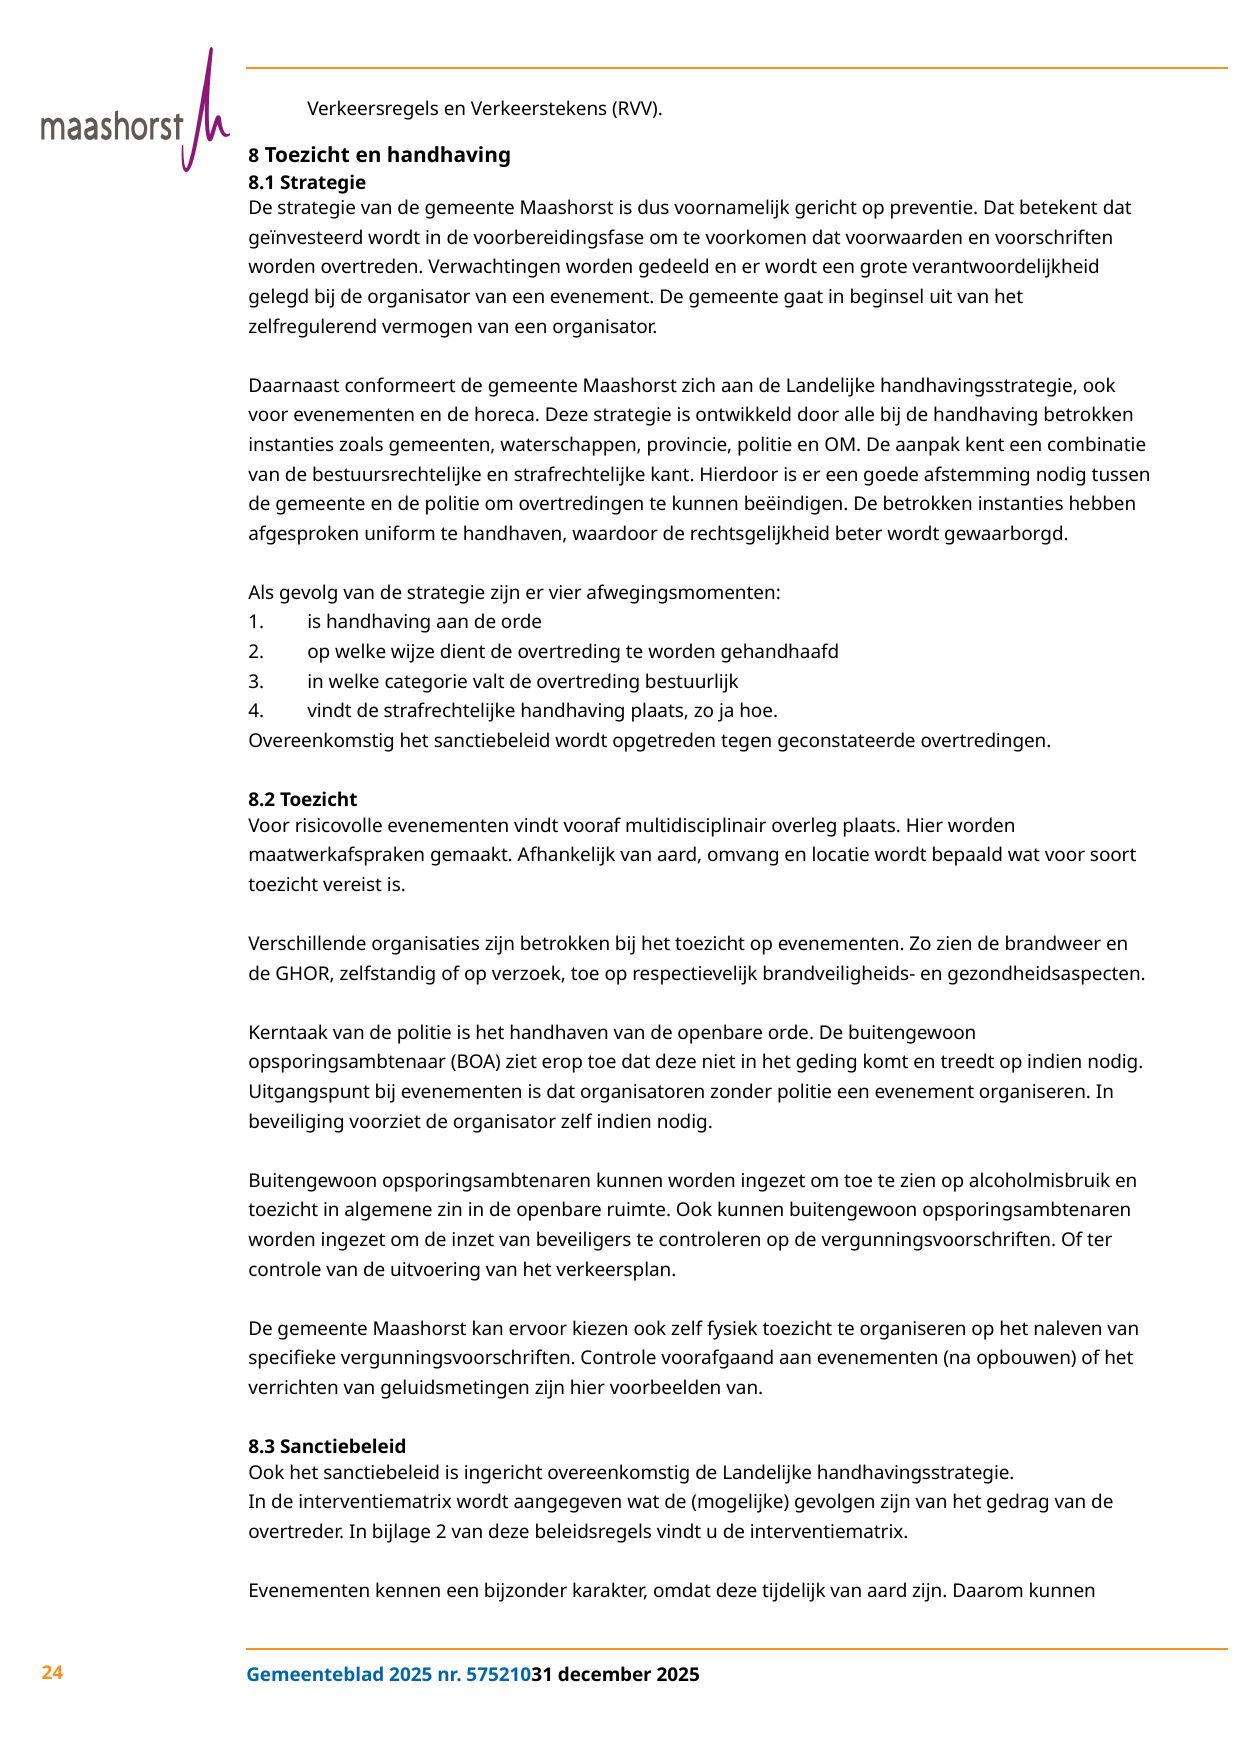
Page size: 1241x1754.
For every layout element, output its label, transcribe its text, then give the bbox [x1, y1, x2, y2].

text Daarnaast conformeert de gemeente Maashorst zich aan de Landelijke handhavingsstrategie, ook voor evenementen en de horeca. Deze strategie is ontwikkeld door alle bij de handhaving betrokken instanties zoals gemeenten, waterschappen, provincie, politie en OM. De aanpak kent een combinatie van de bestuursrechtelijke en strafrechtelijke kant. Hierdoor is er een goede afstemming nodig tussen de gemeente en de politie om overtredingen te kunnen beëindigen. De betrokken instanties hebben afgesproken uniform te handhaven, waardoor de rechtsgelijkheid beter wordt gewaarborgd. [248, 372, 1152, 546]
text Als gevolg van de strategie zijn er vier afwegingsmomenten: [248, 579, 1152, 605]
text Buitengewoon opsporingsambtenaren kunnen worden ingezet om toe te zien op alcoholmisbruik en toezicht in algemene zin in de openbare ruimte. Ook kunnen buitengewoon opsporingsambtenaren worden ingezet om de inzet van beveiligers te controleren op de vergunningsvoorschriften. Of ter controle van de uitvoering van het verkeersplan. [248, 1167, 1152, 1281]
picture [41, 47, 231, 172]
text 8.2 Toezicht [248, 786, 1152, 812]
list op welke wijze dient de overtreding te worden gehandhaafd [248, 638, 1152, 664]
list is handhaving aan de orde [248, 609, 1152, 634]
list Verkeersregels en Verkeerstekens (RVV). [248, 95, 1152, 121]
list vindt de strafrechtelijke handhaving plaats, zo ja hoe. [248, 697, 1152, 723]
list in welke categorie valt de overtreding bestuurlijk [248, 668, 1152, 694]
text Voor risicovolle evenementen vindt vooraf multidisciplinair overleg plaats. Hier worden maatwerkafspraken gemaakt. Afhankelijk van aard, omvang en locatie wordt bepaald wat voor soort toezicht vereist is. [248, 812, 1152, 897]
text De gemeente Maashorst kan ervoor kiezen ook zelf fysiek toezicht te organiseren op het naleven van specifieke vergunningsvoorschriften. Controle voorafgaand aan evenementen (na opbouwen) of het verrichten van geluidsmetingen zijn hier voorbeelden van. [248, 1315, 1152, 1400]
text Verschillende organisaties zijn betrokken bij het toezicht op evenementen. Zo zien de brandweer en de GHOR, zelfstandig of op verzoek, toe op respectievelijk brandveiligheids- en gezondheidsaspecten. [248, 930, 1152, 986]
text Ook het sanctiebeleid is ingericht overeenkomstig de Landelijke handhavingsstrategie. [248, 1459, 1152, 1485]
text Kerntaak van de politie is het handhaven van de openbare orde. De buitengewoon opsporingsambtenaar (BOA) ziet erop toe dat deze niet in het geding komt en treedt op indien nodig. Uitgangspunt bij evenementen is dat organisatoren zonder politie een evenement organiseren. In beveiliging voorziet de organisator zelf indien nodig. [248, 1019, 1152, 1133]
text 8.3 Sanctiebeleid [248, 1433, 1152, 1459]
text In de interventiematrix wordt aangegeven wat de (mogelijke) gevolgen zijn van het gedrag van de overtreder. In bijlage 2 van deze beleidsregels vindt u de interventiematrix. [248, 1488, 1152, 1544]
text De strategie van de gemeente Maashorst is dus voornamelijk gericht op preventie. Dat betekent dat geïnvesteerd wordt in de voorbereidingsfase om te voorkomen dat voorwaarden en voorschriften worden overtreden. Verwachtingen worden gedeeld en er wordt een grote verantwoordelijkheid gelegd bij de organisator van een evenement. De gemeente gaat in beginsel uit van het zelfregulerend vermogen van een organisator. [248, 194, 1152, 339]
text 8 Toezicht en handhaving [248, 140, 1152, 169]
text Evenementen kennen een bijzonder karakter, omdat deze tijdelijk van aard zijn. Daarom kunnen [248, 1577, 1152, 1603]
text 8.1 Strategie [248, 169, 1152, 194]
text Overeenkomstig het sanctiebeleid wordt opgetreden tegen geconstateerde overtredingen. [248, 727, 1152, 753]
